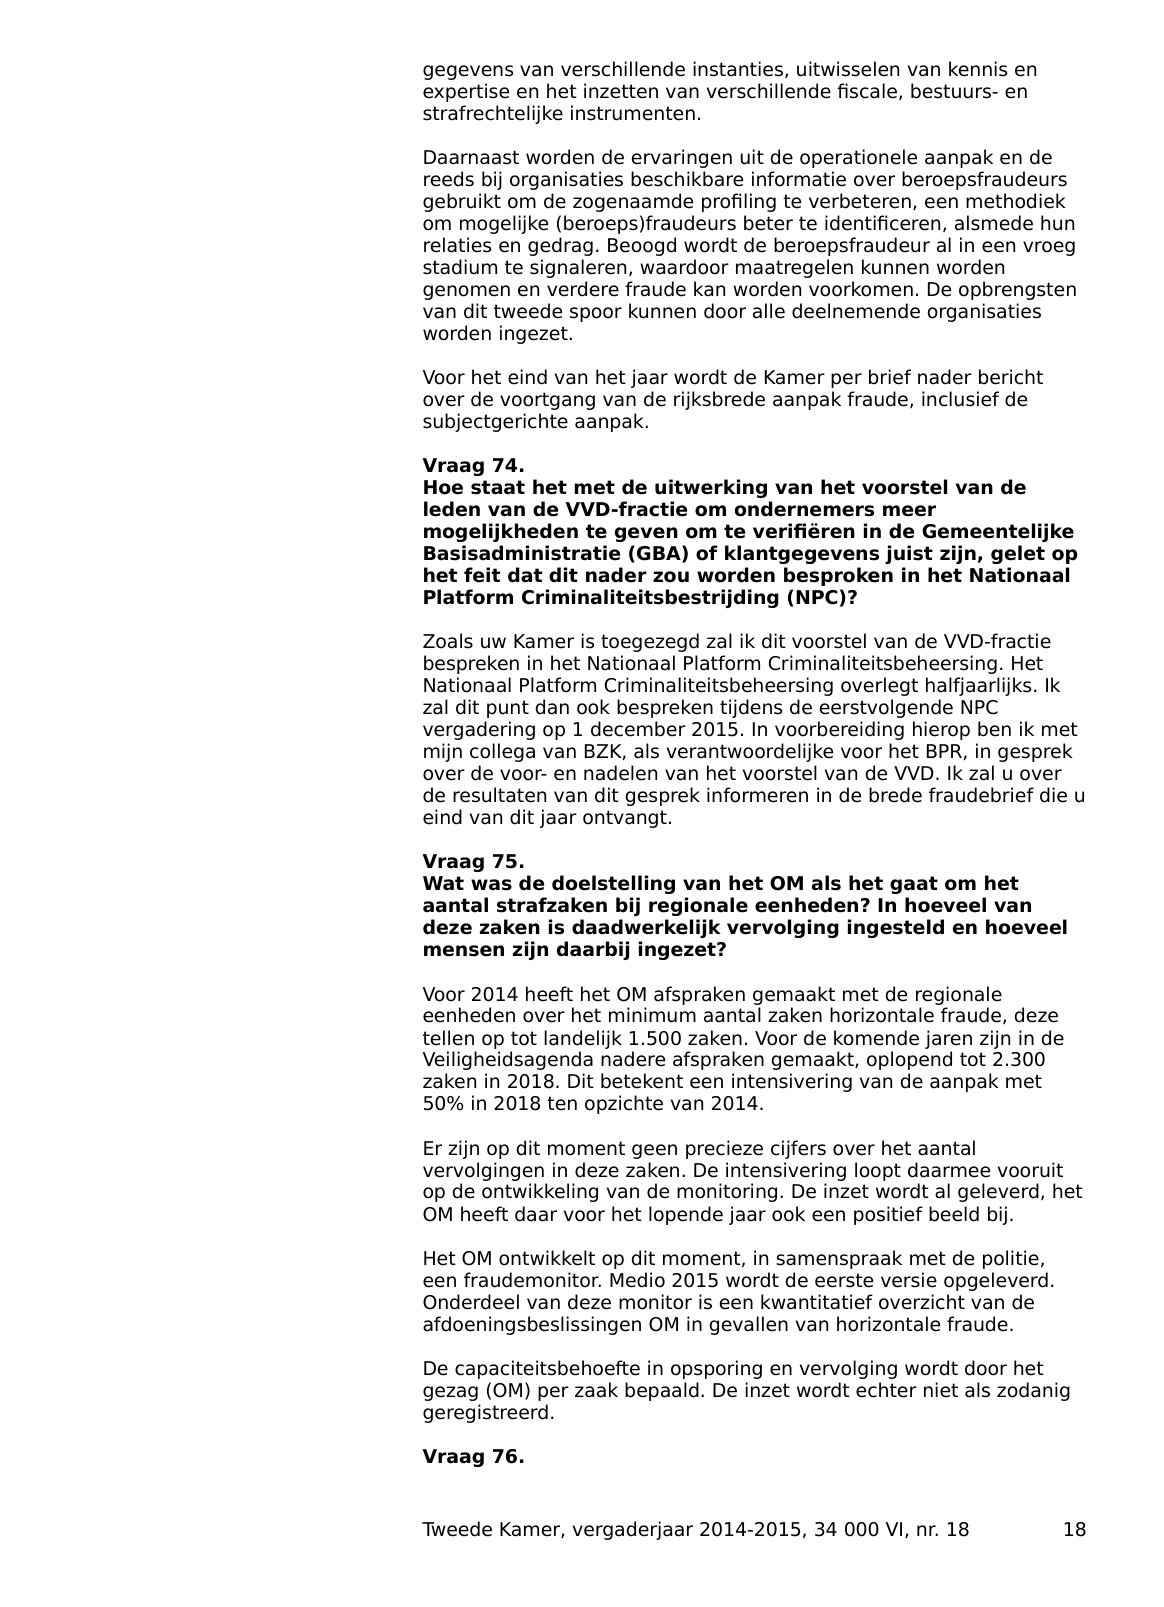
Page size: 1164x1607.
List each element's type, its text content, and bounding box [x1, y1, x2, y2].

text Vraag 75. [422, 851, 1087, 873]
text Vraag 76. [422, 1446, 1087, 1468]
text Hoe staat het met de uitwerking van het voorstel van de leden van de VVD-fractie om ondernemers meer mogelijkheden te geven om te verifiëren in de Gemeentelijke Basisadministratie (GBA) of klantgegevens juist zijn, gelet op het feit dat dit nader zou worden besproken in het Nationaal Platform Criminaliteitsbestrijding (NPC)? [422, 477, 1087, 609]
text Voor 2014 heeft het OM afspraken gemaakt met de regionale eenheden over het minimum aantal zaken horizontale fraude, deze tellen op tot landelijk 1.500 zaken. Voor de komende jaren zijn in de Veiligheidsagenda nadere afspraken gemaakt, oplopend tot 2.300 zaken in 2018. Dit betekent een intensivering van de aanpak met 50% in 2018 ten opzichte van 2014. [422, 983, 1087, 1115]
text Voor het eind van het jaar wordt de Kamer per brief nader bericht over de voortgang van de rijksbrede aanpak fraude, inclusief de subjectgerichte aanpak. [422, 367, 1087, 433]
text gegevens van verschillende instanties, uitwisselen van kennis en expertise en het inzetten van verschillende fiscale, bestuurs- en strafrechtelijke instrumenten. [422, 59, 1087, 125]
text Het OM ontwikkelt op dit moment, in samenspraak met de politie, een fraudemonitor. Medio 2015 wordt de eerste versie opgeleverd. Onderdeel van deze monitor is een kwantitatief overzicht van de afdoeningsbeslissingen OM in gevallen van horizontale fraude. [422, 1248, 1087, 1336]
text Wat was de doelstelling van het OM als het gaat om het aantal strafzaken bij regionale eenheden? In hoeveel van deze zaken is daadwerkelijk vervolging ingesteld en hoeveel mensen zijn daarbij ingezet? [422, 873, 1087, 961]
text De capaciteitsbehoefte in opsporing en vervolging wordt door het gezag (OM) per zaak bepaald. De inzet wordt echter niet als zodanig geregistreerd. [422, 1358, 1087, 1424]
text Er zijn op dit moment geen precieze cijfers over het aantal vervolgingen in deze zaken. De intensivering loopt daarmee vooruit op de ontwikkeling van de monitoring. De inzet wordt al geleverd, het OM heeft daar voor het lopende jaar ook een positief beeld bij. [422, 1137, 1087, 1225]
text Vraag 74. [422, 455, 1087, 477]
text Daarnaast worden de ervaringen uit de operationele aanpak en de reeds bij organisaties beschikbare informatie over beroepsfraudeurs gebruikt om de zogenaamde profiling te verbeteren, een methodiek om mogelijke (beroeps)fraudeurs beter te identificeren, alsmede hun relaties en gedrag. Beoogd wordt de beroepsfraudeur al in een vroeg stadium te signaleren, waardoor maatregelen kunnen worden genomen en verdere fraude kan worden voorkomen. De opbrengsten van dit tweede spoor kunnen door alle deelnemende organisaties worden ingezet. [422, 147, 1087, 345]
text Zoals uw Kamer is toegezegd zal ik dit voorstel van de VVD-fractie bespreken in het Nationaal Platform Criminaliteitsbeheersing. Het Nationaal Platform Criminaliteitsbeheersing overlegt halfjaarlijks. Ik zal dit punt dan ook bespreken tijdens de eerstvolgende NPC vergadering op 1 december 2015. In voorbereiding hierop ben ik met mijn collega van BZK, als verantwoordelijke voor het BPR, in gesprek over de voor- en nadelen van het voorstel van de VVD. Ik zal u over de resultaten van dit gesprek informeren in de brede fraudebrief die u eind van dit jaar ontvangt. [422, 631, 1087, 829]
